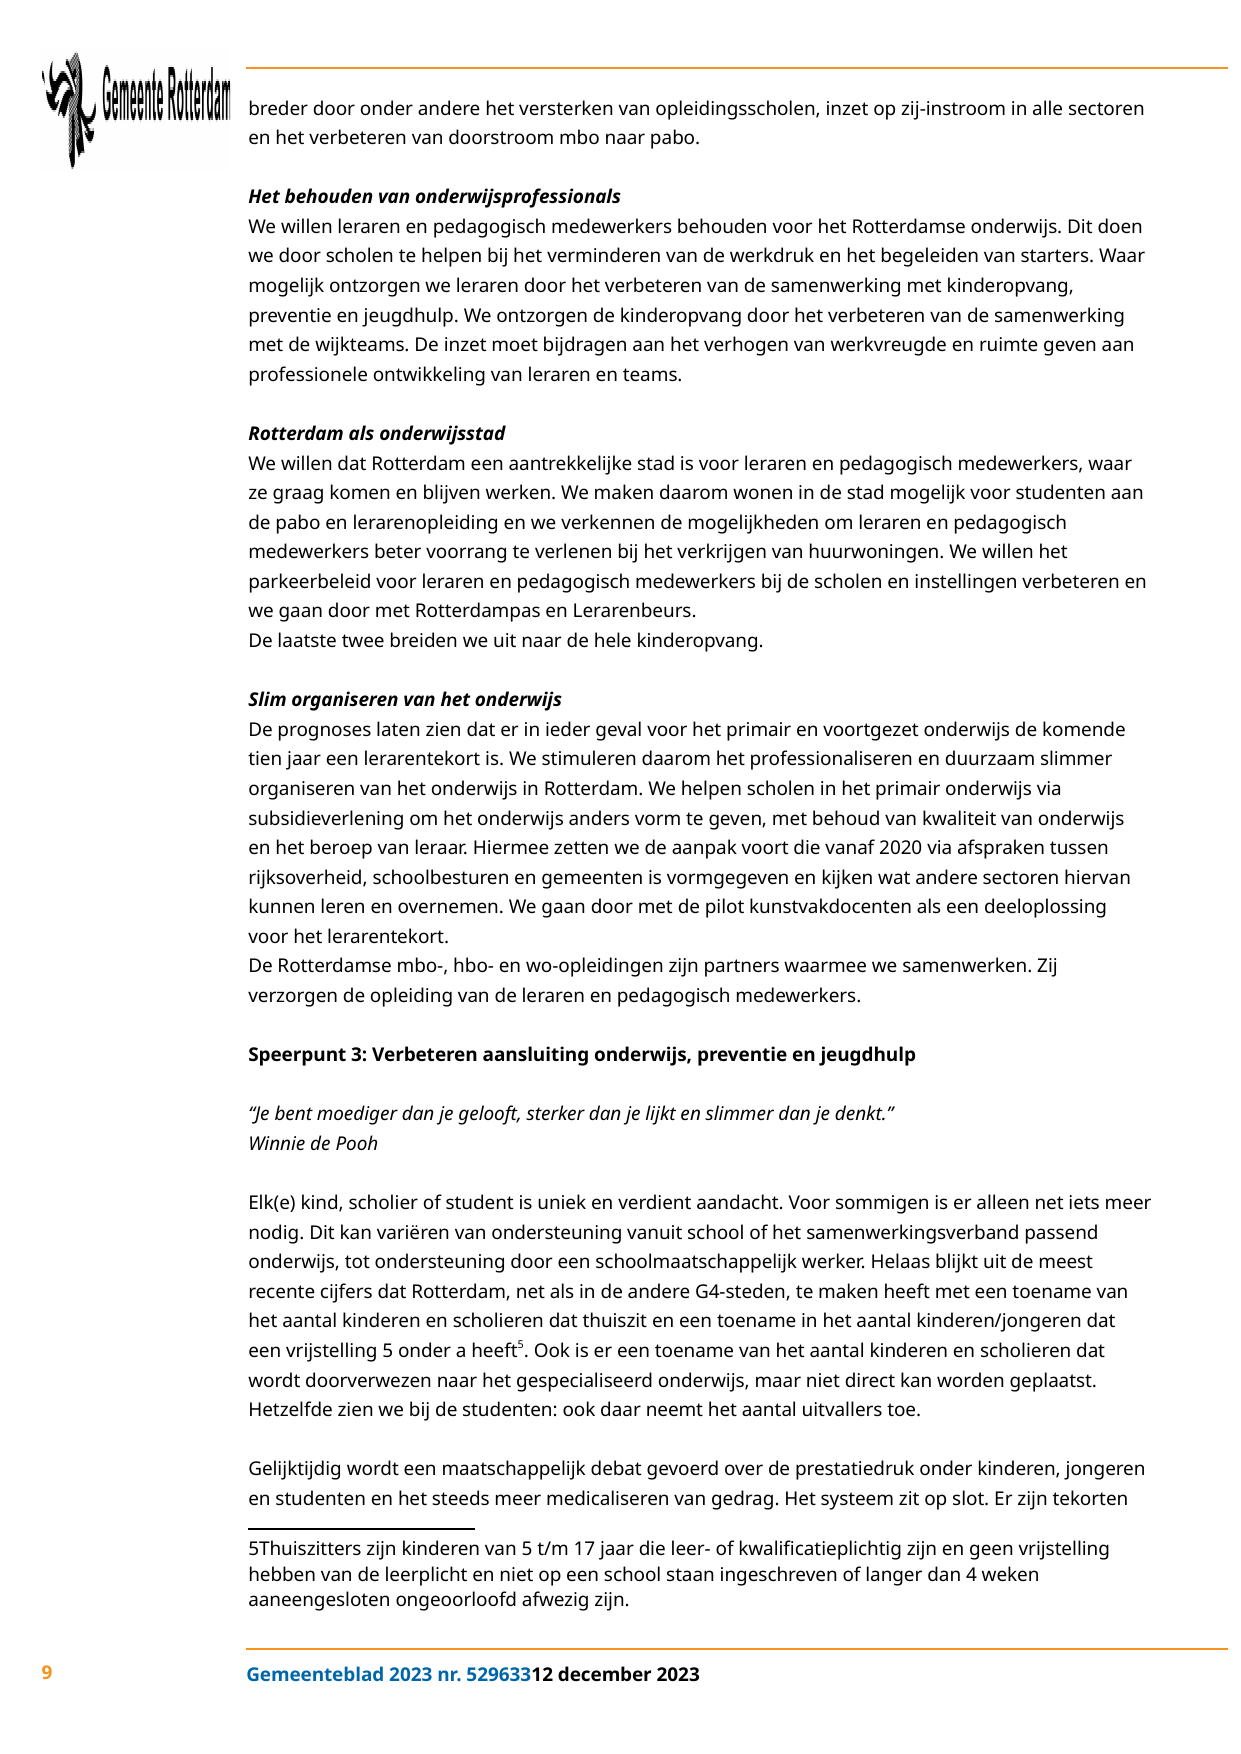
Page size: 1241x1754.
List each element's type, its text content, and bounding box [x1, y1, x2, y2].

text breder door onder andere het versterken van opleidingsscholen, inzet op zij-instroom in alle sectoren en het verbeteren van doorstroom mbo naar pabo. [248, 95, 1152, 150]
text “Je bent moediger dan je gelooft, sterker dan je lijkt en slimmer dan je denkt.” [248, 1101, 1152, 1126]
text Speerpunt 3: Verbeteren aansluiting onderwijs, preventie en jeugdhulp [248, 1041, 1152, 1067]
text Rotterdam als onderwijsstad [248, 420, 1152, 446]
text De Rotterdamse mbo-, hbo- en wo-opleidingen zijn partners waarmee we samenwerken. Zij verzorgen de opleiding van de leraren en pedagogisch medewerkers. [248, 953, 1152, 1008]
text De prognoses laten zien dat er in ieder geval voor het primair en voortgezet onderwijs de komende tien jaar een lerarentekort is. We stimuleren daarom het professionaliseren en duurzaam slimmer organiseren van het onderwijs in Rotterdam. We helpen scholen in het primair onderwijs via subsidieverlening om het onderwijs anders vorm te geven, met behoud van kwaliteit van onderwijs en het beroep van leraar. Hiermee zetten we de aanpak voort die vanaf 2020 via afspraken tussen rijksoverheid, schoolbesturen en gemeenten is vormgegeven en kijken wat andere sectoren hiervan kunnen leren en overnemen. We gaan door met de pilot kunstvakdocenten als een deeloplossing voor het lerarentekort. [248, 716, 1152, 949]
picture [41, 47, 231, 172]
text Elk(e) kind, scholier of student is uniek en verdient aandacht. Voor sommigen is er alleen net iets meer nodig. Dit kan variëren van ondersteuning vanuit school of het samenwerkingsverband passend onderwijs, tot ondersteuning door een schoolmaatschappelijk werker. Helaas blijkt uit de meest recente cijfers dat Rotterdam, net als in de andere G4-steden, te maken heeft met een toename van het aantal kinderen en scholieren dat thuiszit en een toename in het aantal kinderen/jongeren dat een vrijstelling 5 onder a heeft. Ook is er een toename van het aantal kinderen en scholieren dat wordt doorverwezen naar het gespecialiseerd onderwijs, maar niet direct kan worden geplaatst. Hetzelfde zien we bij de studenten: ook daar neemt het aantal uitvallers toe. [248, 1189, 1152, 1422]
text We willen dat Rotterdam een aantrekkelijke stad is voor leraren en pedagogisch medewerkers, waar ze graag komen en blijven werken. We maken daarom wonen in de stad mogelijk voor studenten aan de pabo en lerarenopleiding en we verkennen de mogelijkheden om leraren en pedagogisch medewerkers beter voorrang te verlenen bij het verkrijgen van huurwoningen. We willen het parkeerbeleid voor leraren en pedagogisch medewerkers bij de scholen en instellingen verbeteren en we gaan door met Rotterdampas en Lerarenbeurs. [248, 450, 1152, 623]
text Het behouden van onderwijsprofessionals [248, 183, 1152, 209]
text Slim organiseren van het onderwijs [248, 686, 1152, 712]
text Thuiszitters zijn kinderen van 5 t/m 17 jaar die leer- of kwalificatieplichtig zijn en geen vrijstelling hebben van de leerplicht en niet op een school staan ingeschreven of langer dan 4 weken aaneengesloten ongeoorloofd afwezig zijn. [248, 1535, 1152, 1612]
text We willen leraren en pedagogisch medewerkers behouden voor het Rotterdamse onderwijs. Dit doen we door scholen te helpen bij het verminderen van de werkdruk en het begeleiden van starters. Waar mogelijk ontzorgen we leraren door het verbeteren van de samenwerking met kinderopvang, preventie en jeugdhulp. We ontzorgen de kinderopvang door het verbeteren van de samenwerking met de wijkteams. De inzet moet bijdragen aan het verhogen van werkvreugde en ruimte geven aan professionele ontwikkeling van leraren en teams. [248, 213, 1152, 387]
text Gelijktijdig wordt een maatschappelijk debat gevoerd over de prestatiedruk onder kinderen, jongeren en studenten en het steeds meer medicaliseren van gedrag. Het systeem zit op slot. Er zijn tekorten [248, 1456, 1152, 1511]
text Winnie de Pooh [248, 1130, 1152, 1156]
text De laatste twee breiden we uit naar de hele kinderopvang. [248, 627, 1152, 653]
